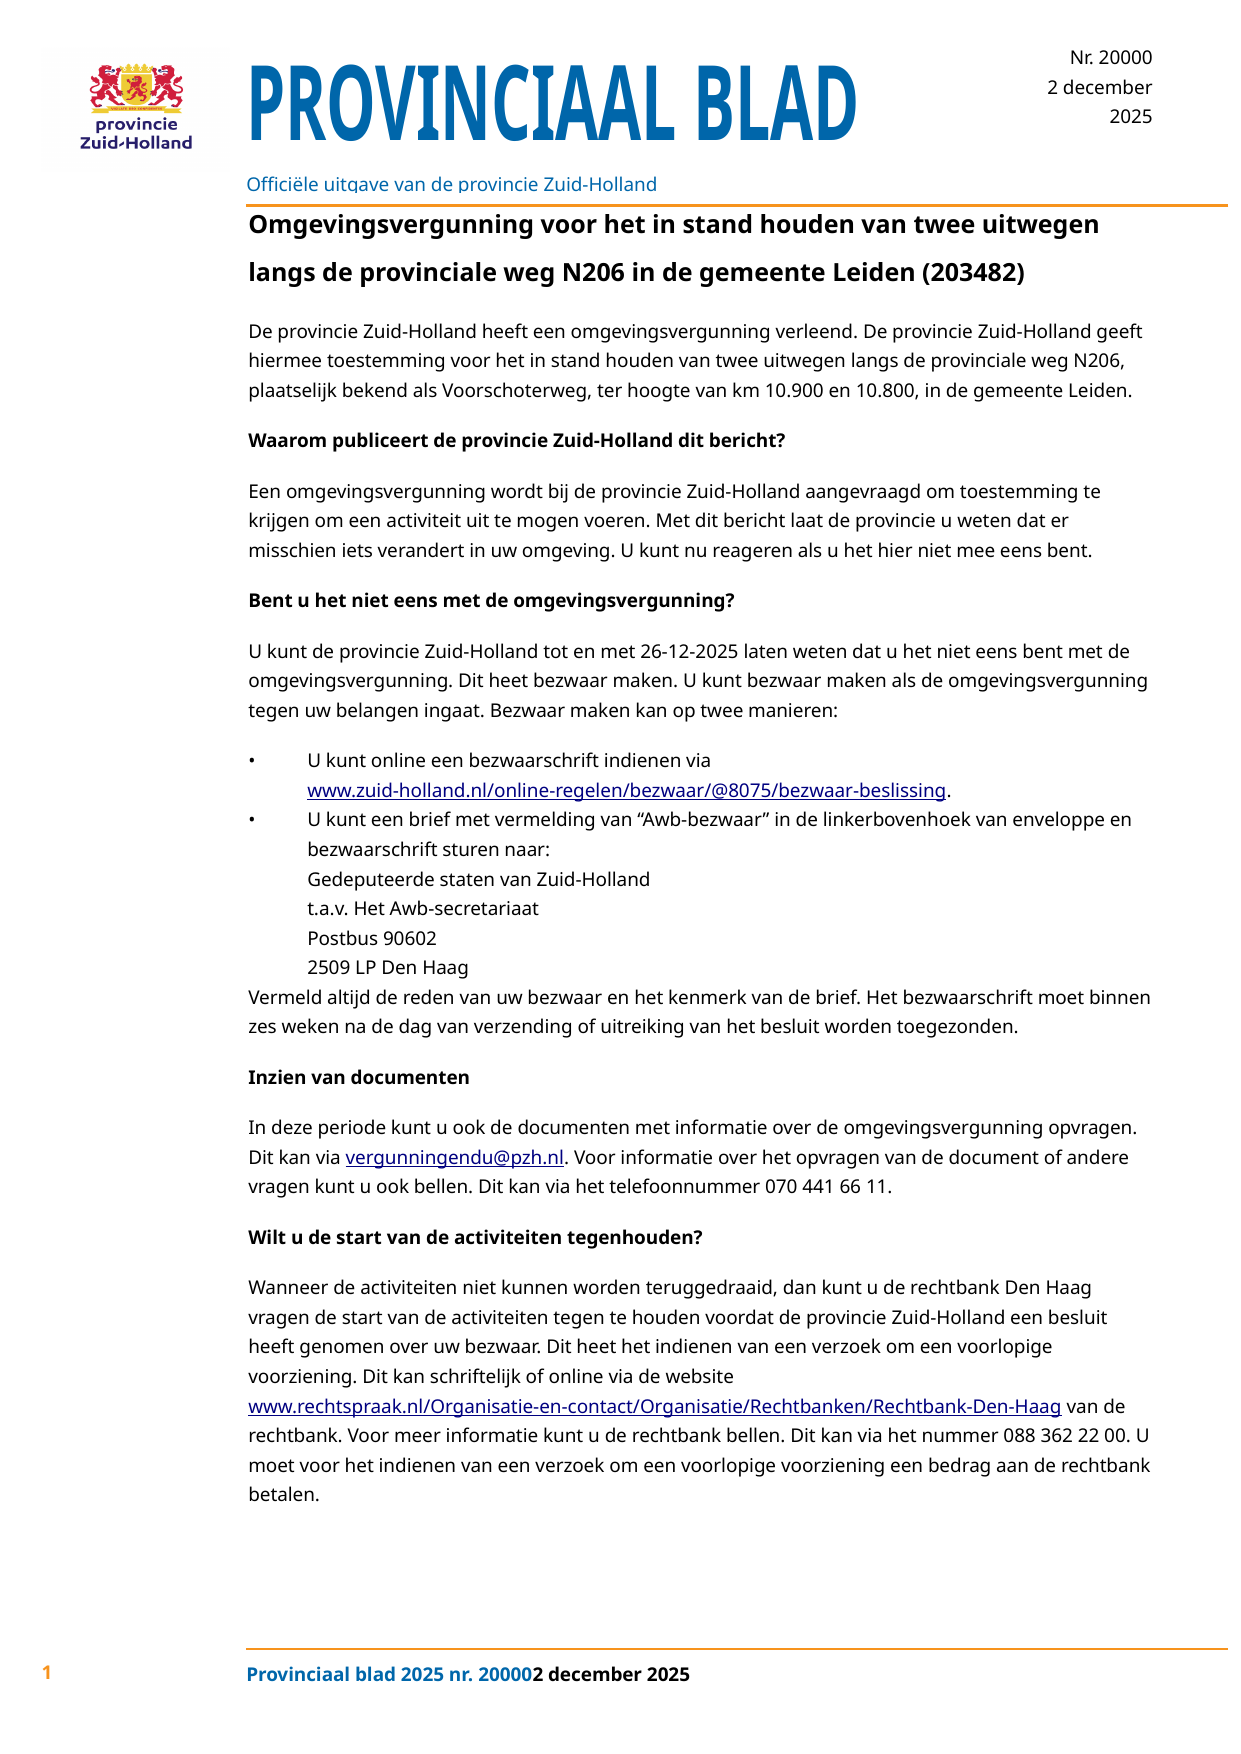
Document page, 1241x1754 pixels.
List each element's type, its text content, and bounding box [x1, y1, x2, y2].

text Inzien van documenten [248, 1064, 1152, 1090]
text Omgevingsvergunning voor het in stand houden van twee uitwegen langs de provinciale weg N206 in de gemeente Leiden (203482) [248, 207, 1152, 288]
text U kunt de provincie Zuid-Holland tot en met 26-12-2025 laten weten dat u het niet eens bent met de omgevingsvergunning. Dit heet bezwaar maken. U kunt bezwaar maken als de omgevingsvergunning tegen uw belangen ingaat. Bezwaar maken kan op twee manieren: [248, 638, 1152, 723]
text Bent u het niet eens met de omgevingsvergunning? [248, 587, 1152, 613]
list t.a.v. Het Awb-secretariaat [248, 895, 1152, 921]
text Waarom publiceert de provincie Zuid-Holland dit bericht? [248, 427, 1152, 453]
text In deze periode kunt u ook de documenten met informatie over de omgevingsvergunning opvragen. Dit kan via vergunningendu@pzh.nl. Voor informatie over het opvragen van de document of andere vragen kunt u ook bellen. Dit kan via het telefoonnummer 070 441 66 11. [248, 1114, 1152, 1199]
text Wilt u de start van de activiteiten tegenhouden? [248, 1224, 1152, 1250]
text Wanneer de activiteiten niet kunnen worden teruggedraaid, dan kunt u de rechtbank Den Haag vragen de start van de activiteiten tegen te houden voordat de provincie Zuid-Holland een besluit heeft genomen over uw bezwaar. Dit heet het indienen van een verzoek om een voorlopige voorziening. Dit kan schriftelijk of online via de website www.rechtspraak.nl/Organisatie-en-contact/Organisatie/Rechtbanken/Rechtbank-Den-Haag van de rechtbank. Voor meer informatie kunt u de rechtbank bellen. Dit kan via het nummer 088 362 22 00. U moet voor het indienen van een verzoek om een voorlopige voorziening een bedrag aan de rechtbank betalen. [248, 1274, 1152, 1507]
list Gedeputeerde staten van Zuid-Holland [248, 866, 1152, 892]
text Een omgevingsvergunning wordt bij de provincie Zuid-Holland aangevraagd om toestemming te krijgen om een activiteit uit te mogen voeren. Met dit bericht laat de provincie u weten dat er misschien iets verandert in uw omgeving. U kunt nu reageren als u het hier niet mee eens bent. [248, 478, 1152, 563]
list 2509 LP Den Haag [248, 954, 1152, 980]
list U kunt online een bezwaarschrift indienen via www.zuid-holland.nl/online-regelen/bezwaar/@8075/bezwaar-beslissing. [248, 747, 1152, 803]
text Vermeld altijd de reden van uw bezwaar en het kenmerk van de brief. Het bezwaarschrift moet binnen zes weken na de dag van verzending of uitreiking van het besluit worden toegezonden. [248, 984, 1152, 1039]
list U kunt een brief met vermelding van “Awb-bezwaar” in de linkerbovenhoek van enveloppe en bezwaarschrift sturen naar: [248, 807, 1152, 862]
list Postbus 90602 [248, 925, 1152, 951]
text De provincie Zuid-Holland heeft een omgevingsvergunning verleend. De provincie Zuid-Holland geeft hiermee toestemming voor het in stand houden van twee uitwegen langs de provinciale weg N206, plaatselijk bekend als Voorschoterweg, ter hoogte van km 10.900 en 10.800, in de gemeente Leiden. [248, 318, 1152, 403]
picture [41, 47, 231, 172]
